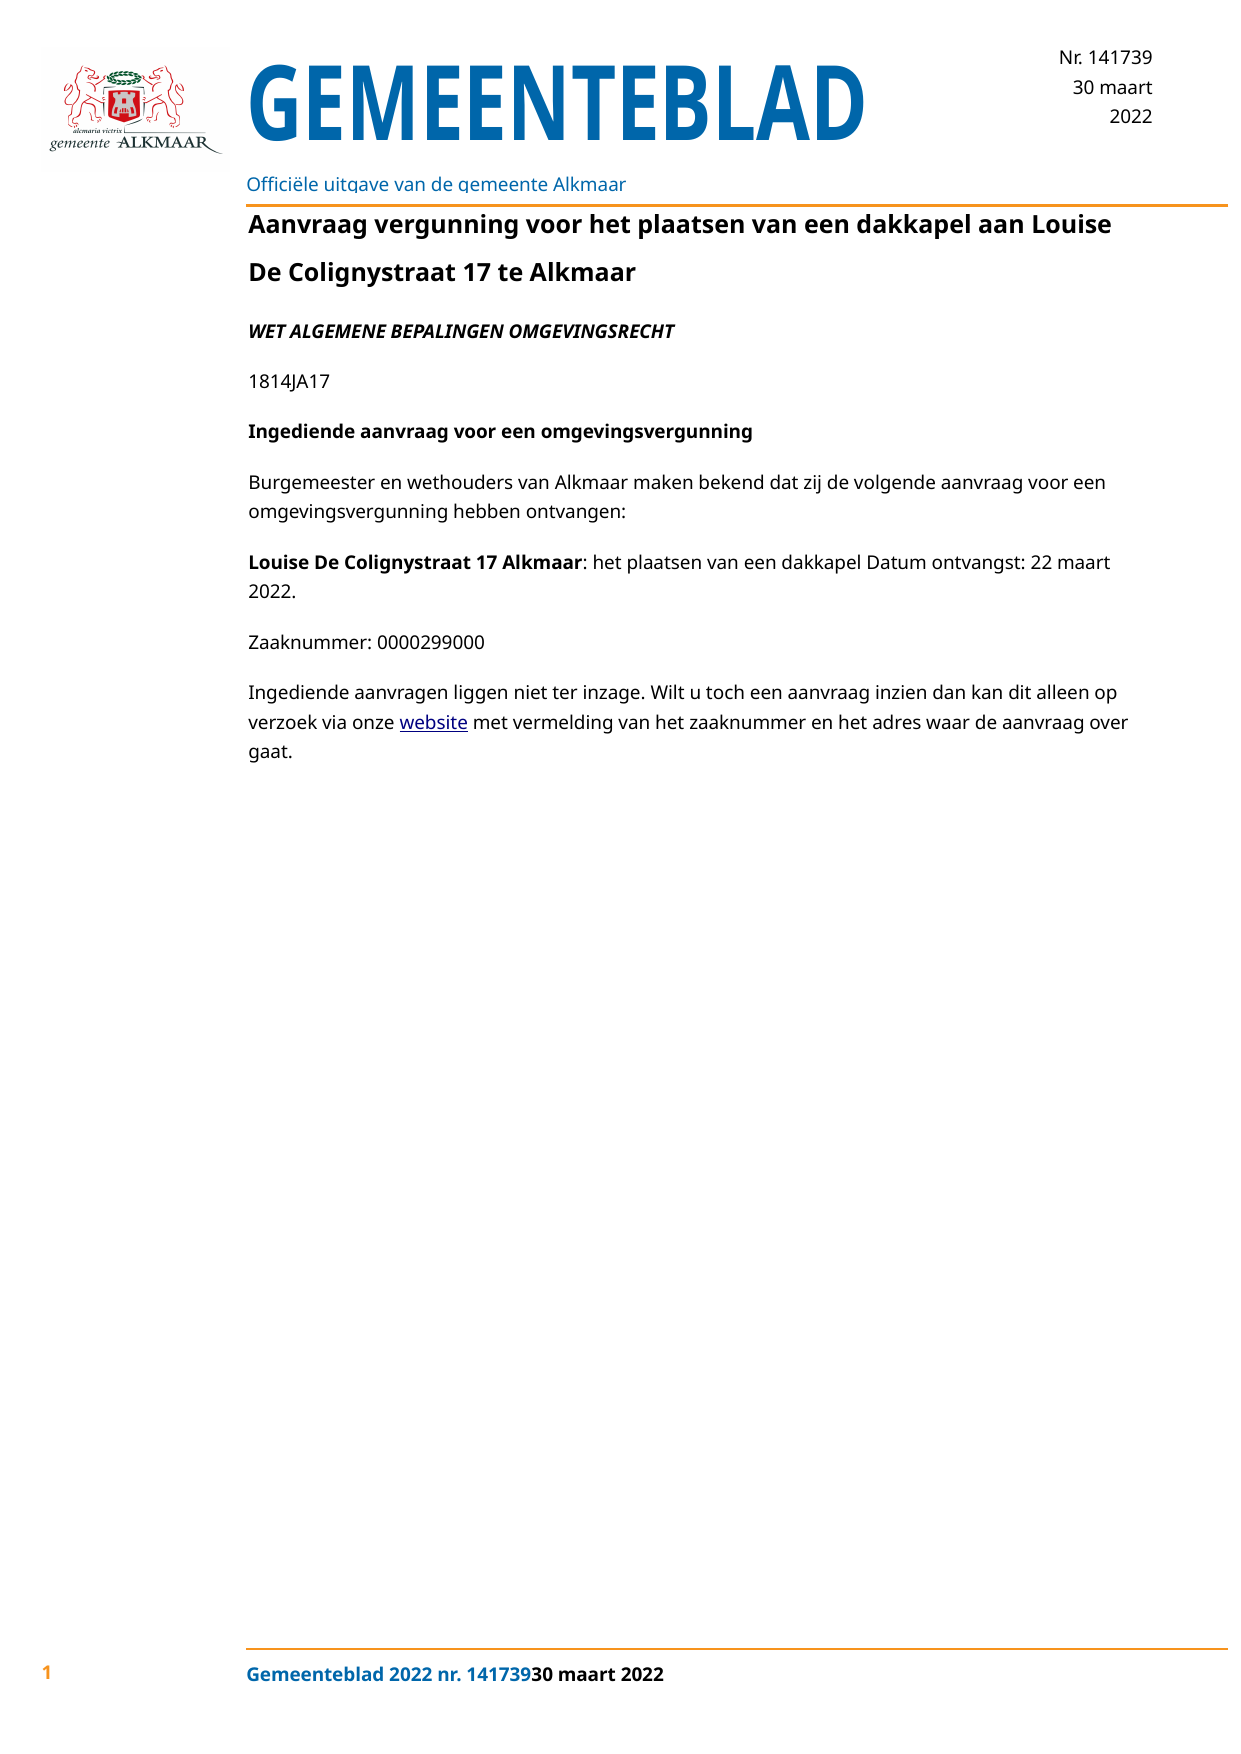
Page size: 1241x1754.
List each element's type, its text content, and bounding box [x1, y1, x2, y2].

text Zaaknummer: 0000299000 [248, 629, 1152, 655]
text 1814JA17 [248, 368, 1152, 394]
text Aanvraag vergunning voor het plaatsen van een dakkapel aan Louise De Colignystraat 17 te Alkmaar [248, 207, 1152, 288]
text Ingediende aanvragen liggen niet ter inzage. Wilt u toch een aanvraag inzien dan kan dit alleen op verzoek via onze website met vermelding van het zaaknummer en het adres waar de aanvraag over gaat. [248, 679, 1152, 764]
text Ingediende aanvraag voor een omgevingsvergunning [248, 419, 1152, 444]
text WET ALGEMENE BEPALINGEN OMGEVINGSRECHT [248, 318, 1152, 344]
text Burgemeester en wethouders van Alkmaar maken bekend dat zij de volgende aanvraag voor een omgevingsvergunning hebben ontvangen: [248, 469, 1152, 524]
picture [41, 47, 231, 172]
text Louise De Colignystraat 17 Alkmaar: het plaatsen van een dakkapel Datum ontvangst: 22 maart 2022. [248, 549, 1152, 604]
